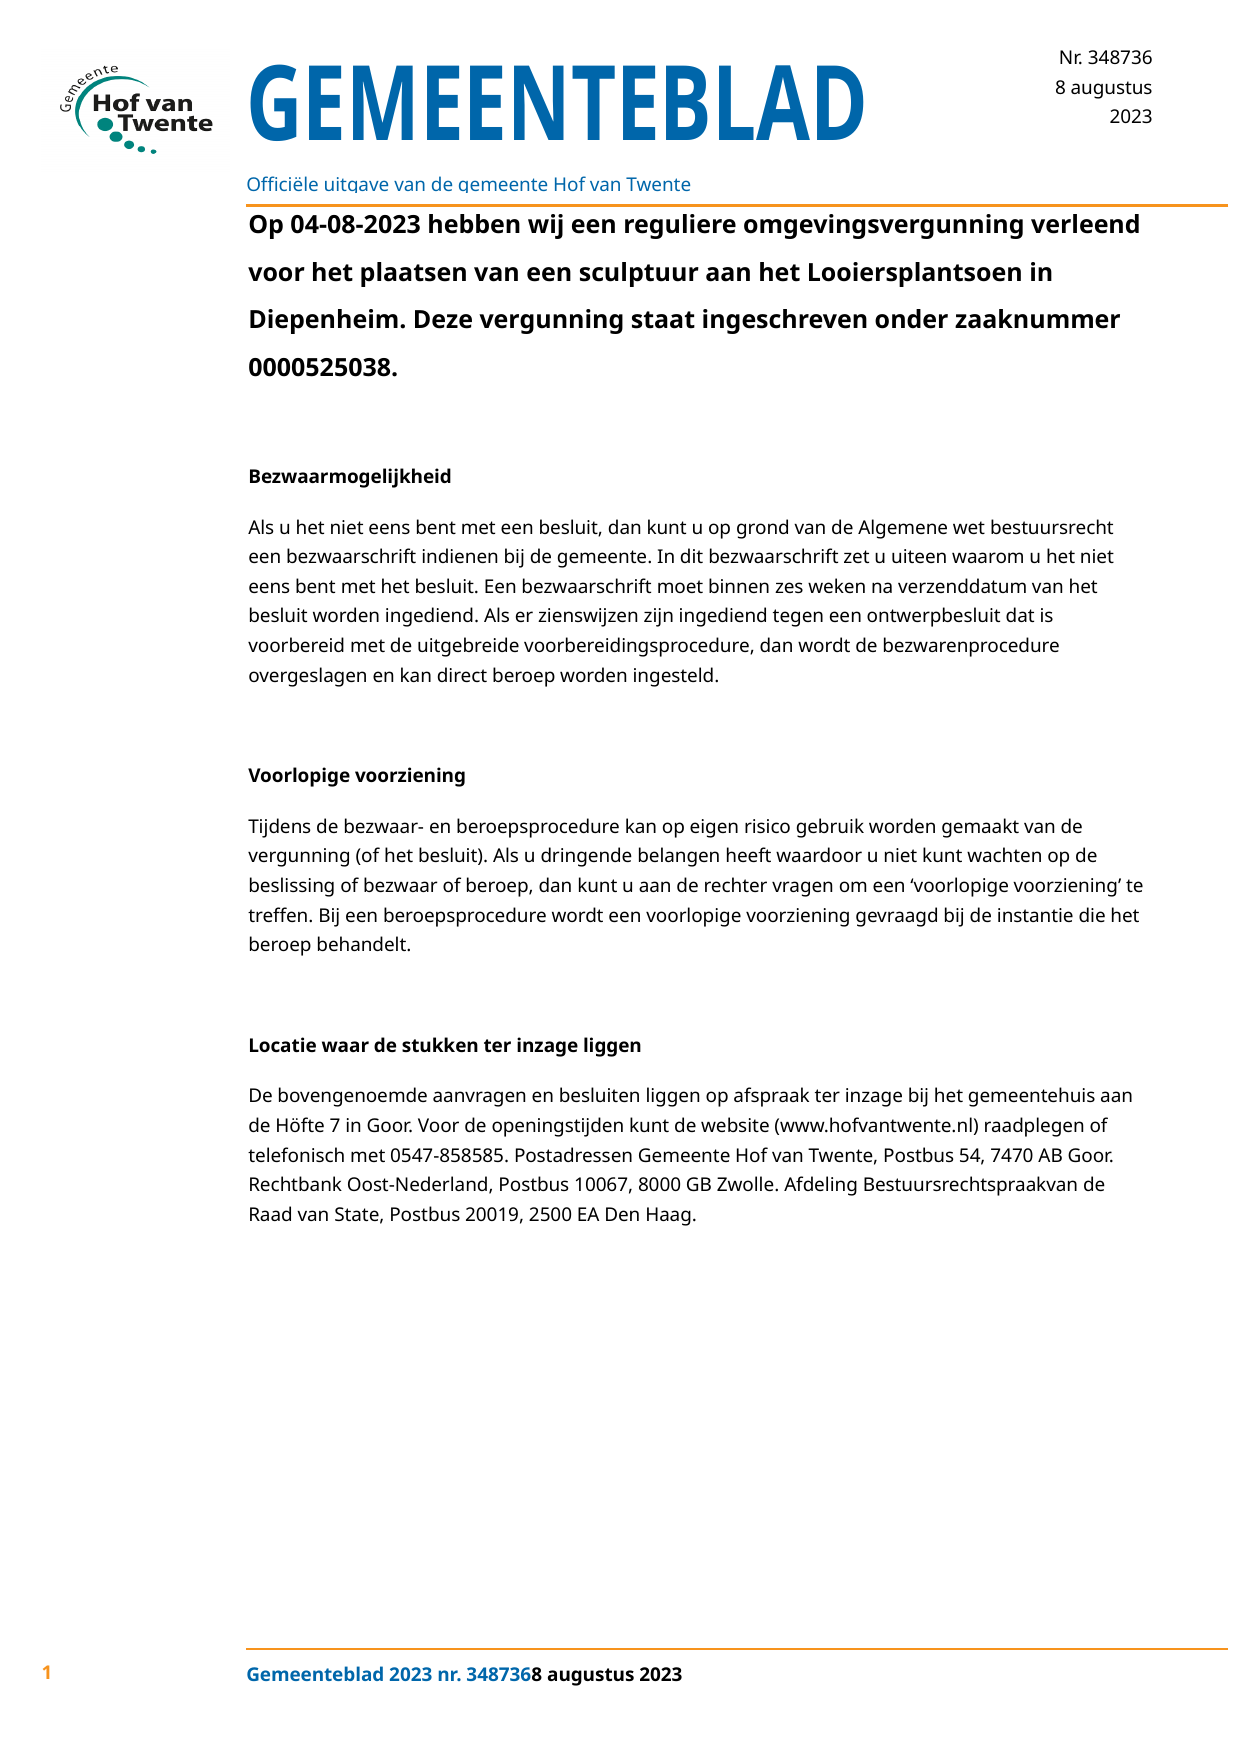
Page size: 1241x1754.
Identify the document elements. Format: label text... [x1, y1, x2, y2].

text De bovengenoemde aanvragen en besluiten liggen op afspraak ter inzage bij het gemeentehuis aan de Höfte 7 in Goor. Voor de openingstijden kunt de website (www.hofvantwente.nl) raadplegen of telefonisch met 0547-858585. Postadressen Gemeente Hof van Twente, Postbus 54, 7470 AB Goor. Rechtbank Oost-Nederland, Postbus 10067, 8000 GB Zwolle. Afdeling Bestuursrechtspraakvan de Raad van State, Postbus 20019, 2500 EA Den Haag. [248, 1083, 1152, 1227]
text Voorlopige voorziening [248, 763, 1152, 788]
picture [41, 47, 231, 172]
text Locatie waar de stukken ter inzage liggen [248, 1032, 1152, 1058]
text Tijdens de bezwaar- en beroepsprocedure kan op eigen risico gebruik worden gemaakt van de vergunning (of het besluit). Als u dringende belangen heeft waardoor u niet kunt wachten op de beslissing of bezwaar of beroep, dan kunt u aan de rechter vragen om een ‘voorlopige voorziening’ te treffen. Bij een beroepsprocedure wordt een voorlopige voorziening gevraagd bij de instantie die het beroep behandelt. [248, 813, 1152, 957]
text Als u het niet eens bent met een besluit, dan kunt u op grond van de Algemene wet bestuursrecht een bezwaarschrift indienen bij de gemeente. In dit bezwaarschrift zet u uiteen waarom u het niet eens bent met het besluit. Een bezwaarschrift moet binnen zes weken na verzenddatum van het besluit worden ingediend. Als er zienswijzen zijn ingediend tegen een ontwerpbesluit dat is voorbereid met de uitgebreide voorbereidingsprocedure, dan wordt de bezwarenprocedure overgeslagen en kan direct beroep worden ingesteld. [248, 514, 1152, 688]
text Bezwaarmogelijkheid [248, 463, 1152, 489]
text Op 04-08-2023 hebben wij een reguliere omgevingsvergunning verleend voor het plaatsen van een sculptuur aan het Looiersplantsoen in Diepenheim. Deze vergunning staat ingeschreven onder zaaknummer 0000525038. [248, 207, 1152, 384]
